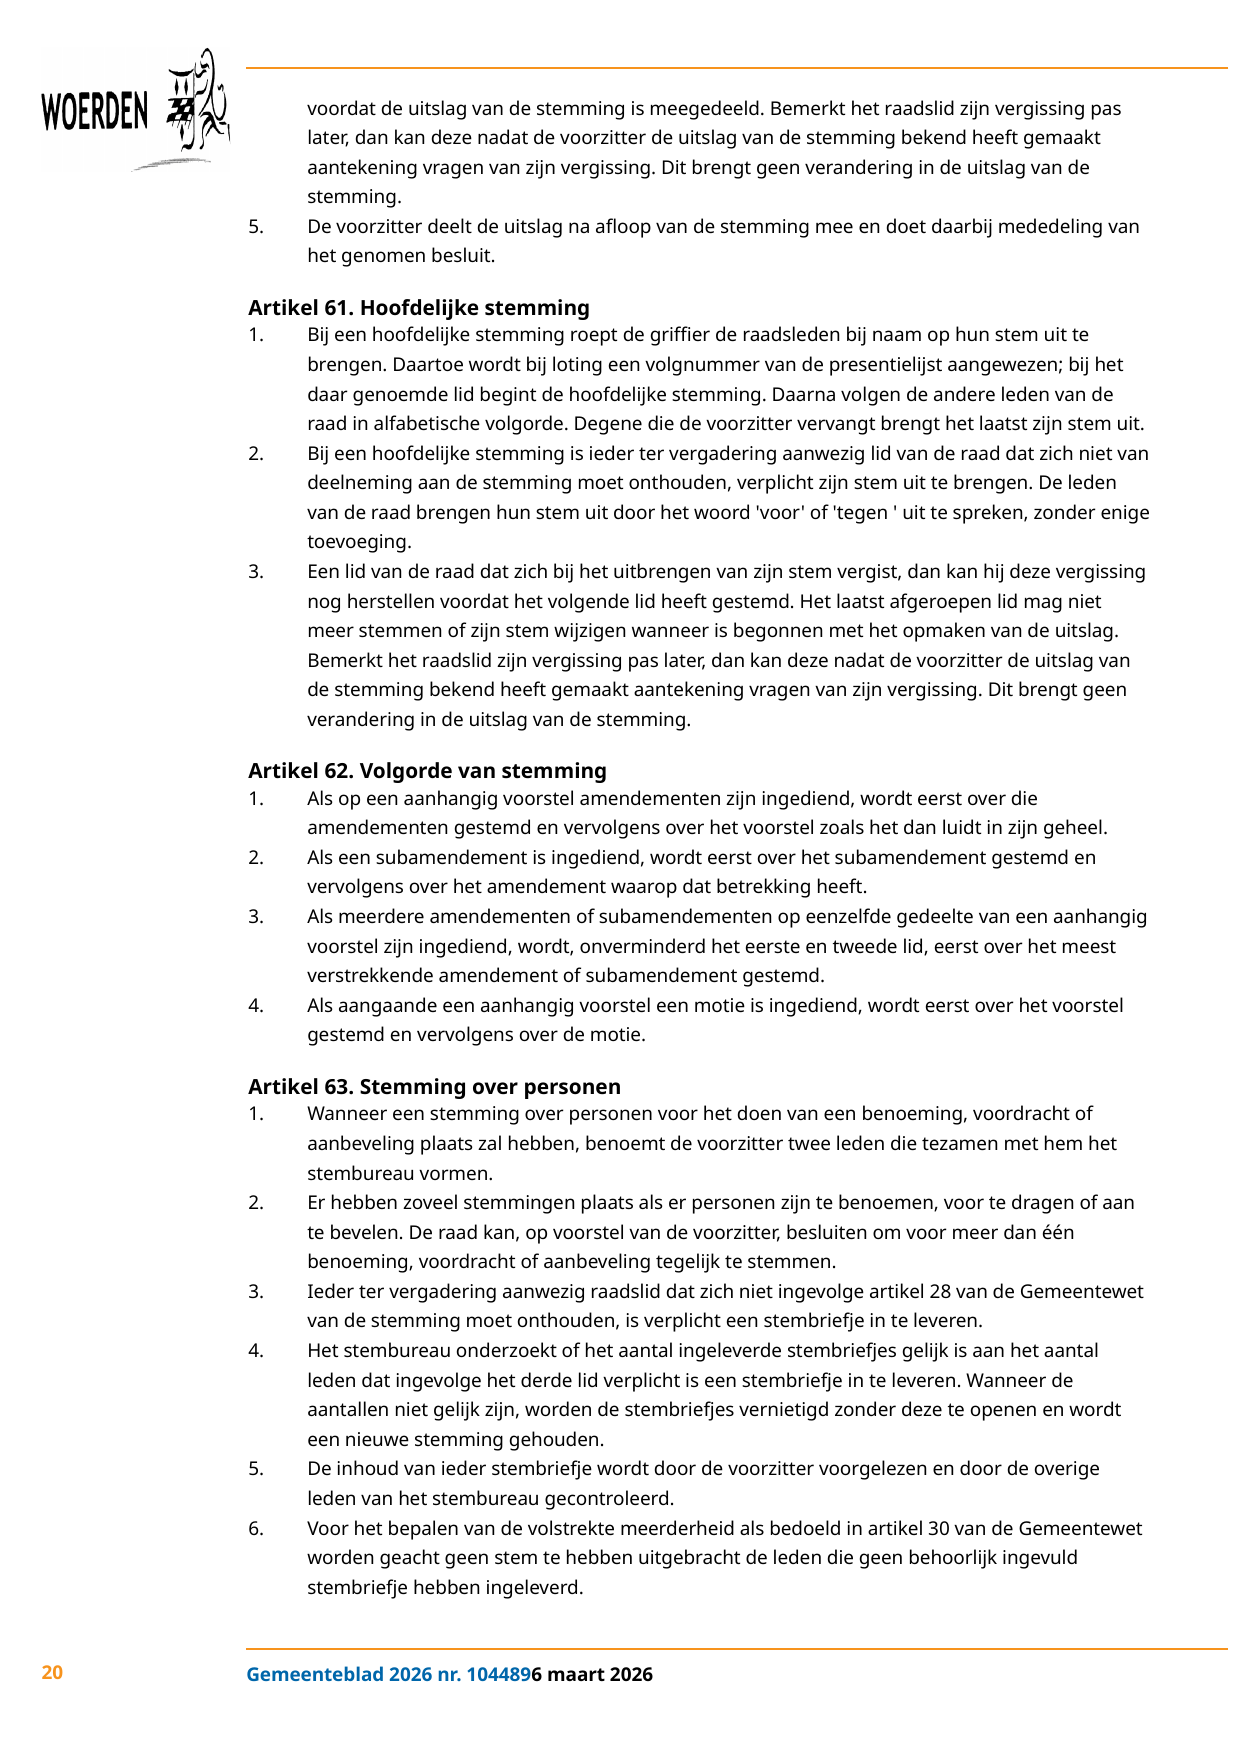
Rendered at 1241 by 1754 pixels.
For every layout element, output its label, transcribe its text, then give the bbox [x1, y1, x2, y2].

list Als een subamendement is ingediend, wordt eerst over het subamendement gestemd en vervolgens over het amendement waarop dat betrekking heeft. [248, 844, 1152, 899]
list Als meerdere amendementen of subamendementen op eenzelfde gedeelte van een aanhangig voorstel zijn ingediend, wordt, onverminderd het eerste en tweede lid, eerst over het meest verstrekkende amendement of subamendement gestemd. [248, 903, 1152, 988]
list De inhoud van ieder stembriefje wordt door de voorzitter voorgelezen en door de overige leden van het stembureau gecontroleerd. [248, 1456, 1152, 1511]
list Wanneer een stemming over personen voor het doen van een benoeming, voordracht of aanbeveling plaats zal hebben, benoemt de voorzitter twee leden die tezamen met hem het stembureau vormen. [248, 1101, 1152, 1185]
list Als aangaande een aanhangig voorstel een motie is ingediend, wordt eerst over het voorstel gestemd en vervolgens over de motie. [248, 992, 1152, 1047]
picture [41, 47, 231, 172]
text Artikel 62. Volgorde van stemming [248, 757, 1152, 785]
list Bij een hoofdelijke stemming roept de griffier de raadsleden bij naam op hun stem uit te brengen. Daartoe wordt bij loting een volgnummer van de presentielijst aangewezen; bij het daar genoemde lid begint de hoofdelijke stemming. Daarna volgen de andere leden van de raad in alfabetische volgorde. Degene die de voorzitter vervangt brengt het laatst zijn stem uit. [248, 322, 1152, 436]
list Het stembureau onderzoekt of het aantal ingeleverde stembriefjes gelijk is aan het aantal leden dat ingevolge het derde lid verplicht is een stembriefje in te leveren. Wanneer de aantallen niet gelijk zijn, worden de stembriefjes vernietigd zonder deze te openen en wordt een nieuwe stemming gehouden. [248, 1337, 1152, 1452]
list Als op een aanhangig voorstel amendementen zijn ingediend, wordt eerst over die amendementen gestemd en vervolgens over het voorstel zoals het dan luidt in zijn geheel. [248, 785, 1152, 840]
list Voor het bepalen van de volstrekte meerderheid als bedoeld in artikel 30 van de Gemeentewet worden geacht geen stem te hebben uitgebracht de leden die geen behoorlijk ingevuld stembriefje hebben ingeleverd. [248, 1515, 1152, 1599]
list Er hebben zoveel stemmingen plaats als er personen zijn te benoemen, voor te dragen of aan te bevelen. De raad kan, op voorstel van de voorzitter, besluiten om voor meer dan één benoeming, voordracht of aanbeveling tegelijk te stemmen. [248, 1189, 1152, 1274]
text Artikel 61. Hoofdelijke stemming [248, 293, 1152, 322]
list voordat de uitslag van de stemming is meegedeeld. Bemerkt het raadslid zijn vergissing pas later, dan kan deze nadat de voorzitter de uitslag van de stemming bekend heeft gemaakt aantekening vragen van zijn vergissing. Dit brengt geen verandering in de uitslag van de stemming. [248, 95, 1152, 209]
list Ieder ter vergadering aanwezig raadslid dat zich niet ingevolge artikel 28 van de Gemeentewet van de stemming moet onthouden, is verplicht een stembriefje in te leveren. [248, 1278, 1152, 1333]
text Artikel 63. Stemming over personen [248, 1072, 1152, 1101]
list Een lid van de raad dat zich bij het uitbrengen van zijn stem vergist, dan kan hij deze vergissing nog herstellen voordat het volgende lid heeft gestemd. Het laatst afgeroepen lid mag niet meer stemmen of zijn stem wijzigen wanneer is begonnen met het opmaken van de uitslag. Bemerkt het raadslid zijn vergissing pas later, dan kan deze nadat de voorzitter de uitslag van de stemming bekend heeft gemaakt aantekening vragen van zijn vergissing. Dit brengt geen verandering in de uitslag van de stemming. [248, 558, 1152, 732]
list Bij een hoofdelijke stemming is ieder ter vergadering aanwezig lid van de raad dat zich niet van deelneming aan de stemming moet onthouden, verplicht zijn stem uit te brengen. De leden van de raad brengen hun stem uit door het woord 'voor' of 'tegen ' uit te spreken, zonder enige toevoeging. [248, 440, 1152, 554]
list De voorzitter deelt de uitslag na afloop van de stemming mee en doet daarbij mededeling van het genomen besluit. [248, 213, 1152, 268]
